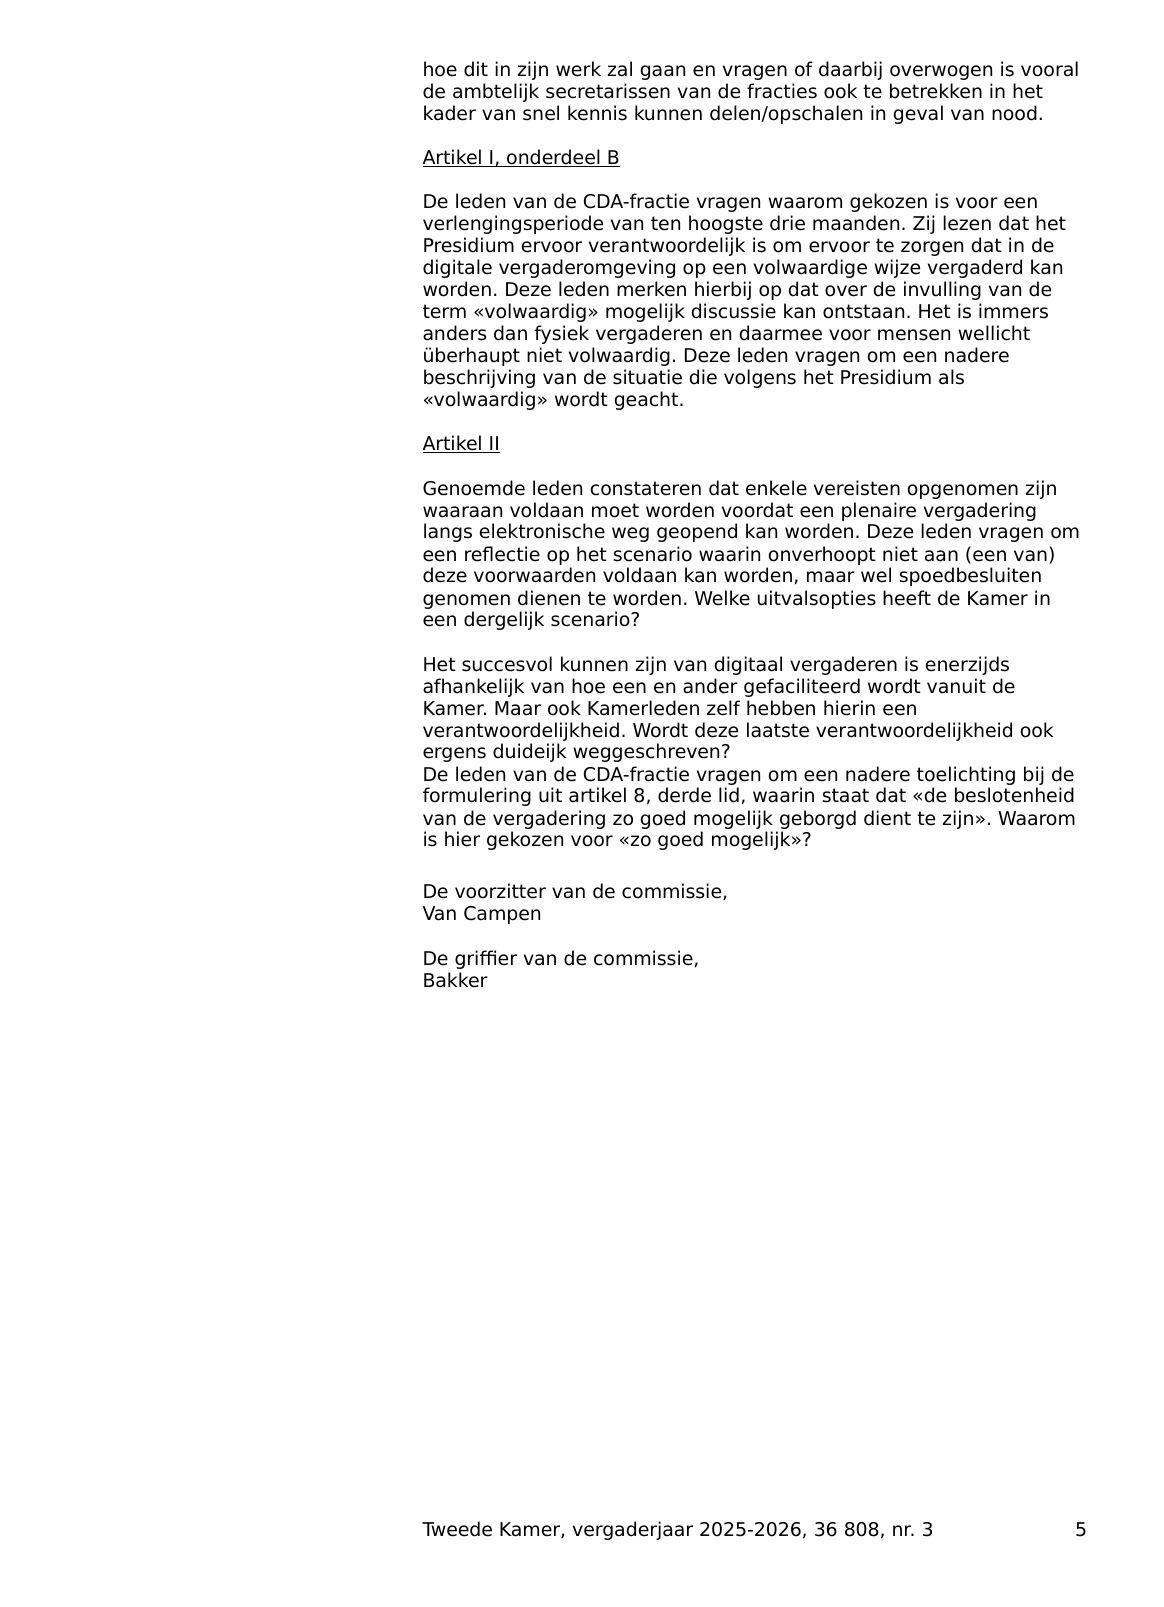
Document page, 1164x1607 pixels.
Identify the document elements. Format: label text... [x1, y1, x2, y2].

subtitle Artikel I, onderdeel B [422, 147, 1087, 169]
text De griffier van de commissie, Bakker [422, 947, 1087, 991]
text Genoemde leden constateren dat enkele vereisten opgenomen zijn waaraan voldaan moet worden voordat een plenaire vergadering langs elektronische weg geopend kan worden. Deze leden vragen om een reflectie op het scenario waarin onverhoopt niet aan (een van) deze voorwaarden voldaan kan worden, maar wel spoedbesluiten genomen dienen te worden. Welke uitvalsopties heeft de Kamer in een dergelijk scenario? [422, 477, 1087, 631]
text De leden van de CDA-fractie vragen waarom gekozen is voor een verlengingsperiode van ten hoogste drie maanden. Zij lezen dat het Presidium ervoor verantwoordelijk is om ervoor te zorgen dat in de digitale vergaderomgeving op een volwaardige wijze vergaderd kan worden. Deze leden merken hierbij op dat over de invulling van de term «volwaardig» mogelijk discussie kan ontstaan. Het is immers anders dan fysiek vergaderen en daarmee voor mensen wellicht überhaupt niet volwaardig. Deze leden vragen om een nadere beschrijving van de situatie die volgens het Presidium als «volwaardig» wordt geacht. [422, 191, 1087, 411]
text Het succesvol kunnen zijn van digitaal vergaderen is enerzijds afhankelijk van hoe een en ander gefaciliteerd wordt vanuit de Kamer. Maar ook Kamerleden zelf hebben hierin een verantwoordelijkheid. Wordt deze laatste verantwoordelijkheid ook ergens duideijk weggeschreven? [422, 653, 1087, 763]
text De voorzitter van de commissie, Van Campen [422, 881, 1087, 925]
subtitle Artikel II [422, 433, 1087, 455]
text De leden van de CDA-fractie vragen om een nadere toelichting bij de formulering uit artikel 8, derde lid, waarin staat dat «de beslotenheid van de vergadering zo goed mogelijk geborgd dient te zijn». Waarom is hier gekozen voor «zo goed mogelijk»? [422, 763, 1087, 851]
text hoe dit in zijn werk zal gaan en vragen of daarbij overwogen is vooral de ambtelijk secretarissen van de fracties ook te betrekken in het kader van snel kennis kunnen delen/opschalen in geval van nood. [422, 59, 1087, 125]
